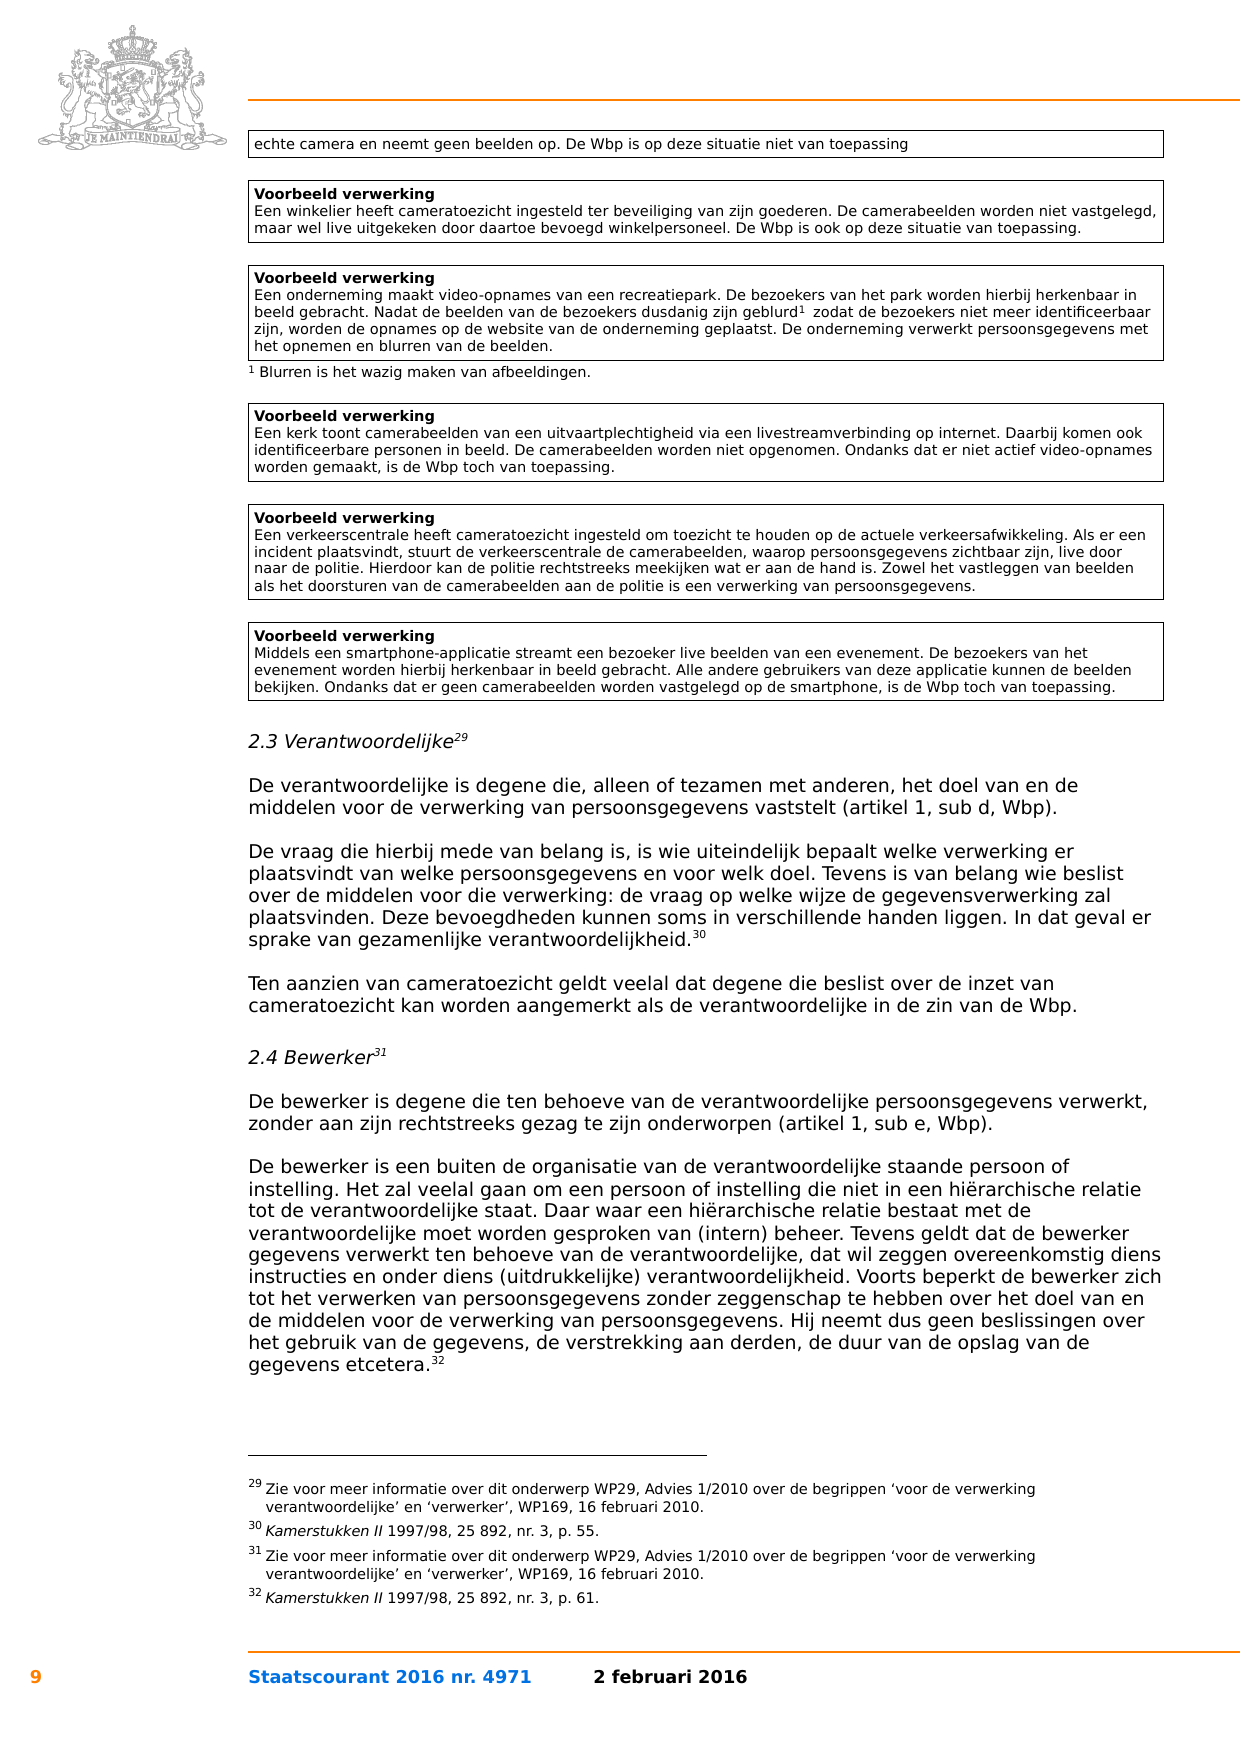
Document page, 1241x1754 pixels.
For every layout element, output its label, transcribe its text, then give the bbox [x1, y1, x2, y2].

text De bewerker is degene die ten behoeve van de verantwoordelijke persoonsgegevens verwerkt, zonder aan zijn rechtstreeks gezag te zijn onderworpen (artikel 1, sub e, Wbp). [248, 1091, 1163, 1134]
text Zie voor meer informatie over dit onderwerp WP29, Advies 1/2010 over de begrippen ‘voor de verwerking verantwoordelijke’ en ‘verwerker’, WP169, 16 februari 2010. [248, 1544, 1163, 1583]
picture [38, 25, 227, 150]
subtitle 2.3 Verantwoordelijke [248, 731, 1163, 753]
subtitle 2.4 Bewerker [248, 1047, 1163, 1069]
text Zie voor meer informatie over dit onderwerp WP29, Advies 1/2010 over de begrippen ‘voor de verwerking verantwoordelijke’ en ‘verwerker’, WP169, 16 februari 2010. [248, 1477, 1163, 1516]
text Kamerstukken II 1997/98, 25 892, nr. 3, p. 61. [248, 1586, 1163, 1608]
table_cell 1 Blurren is het wazig maken van afbeeldingen. [248, 361, 1163, 381]
table_header Voorbeeld verwerking Een kerk toont camerabeelden van een uitvaartplechtigheid via een livestreamverbinding op internet. Daarbij komen ook identificeerbare personen in beeld. De camerabeelden worden niet opgenomen. Ondanks dat er niet actief video-opnames worden gemaakt, is de Wbp toch van toepassing. [249, 404, 1163, 481]
table_header Voorbeeld verwerking Een verkeerscentrale heeft cameratoezicht ingesteld om toezicht te houden op de actuele verkeersafwikkeling. Als er een incident plaatsvindt, stuurt de verkeerscentrale de camerabeelden, waarop persoonsgegevens zichtbaar zijn, live door naar de politie. Hierdoor kan de politie rechtstreeks meekijken wat er aan de hand is. Zowel het vastleggen van beelden als het doorsturen van de camerabeelden aan de politie is een verwerking van persoonsgegevens. [249, 505, 1163, 599]
table_header Voorbeeld verwerking Een onderneming maakt video-opnames van een recreatiepark. De bezoekers van het park worden hierbij herkenbaar in beeld gebracht. Nadat de beelden van de bezoekers dusdanig zijn geblurd1 zodat de bezoekers niet meer identificeerbaar zijn, worden de opnames op de website van de onderneming geplaatst. De onderneming verwerkt persoonsgegevens met het opnemen en blurren van de beelden. [249, 266, 1163, 360]
table_header Voorbeeld verwerking Een winkelier heeft cameratoezicht ingesteld ter beveiliging van zijn goederen. De camerabeelden worden niet vastgelegd, maar wel live uitgekeken door daartoe bevoegd winkelpersoneel. De Wbp is ook op deze situatie van toepassing. [249, 181, 1163, 242]
text De bewerker is een buiten de organisatie van de verantwoordelijke staande persoon of instelling. Het zal veelal gaan om een persoon of instelling die niet in een hiërarchische relatie tot de verantwoordelijke staat. Daar waar een hiërarchische relatie bestaat met de verantwoordelijke moet worden gesproken van (intern) beheer. Tevens geldt dat de bewerker gegevens verwerkt ten behoeve van de verantwoordelijke, dat wil zeggen overeenkomstig diens instructies en onder diens (uitdrukkelijke) verantwoordelijkheid. Voorts beperkt de bewerker zich tot het verwerken van persoonsgegevens zonder zeggenschap te hebben over het doel van en de middelen voor de verwerking van persoonsgegevens. Hij neemt dus geen beslissingen over het gebruik van de gegevens, de verstrekking aan derden, de duur van de opslag van de gegevens etcetera. [248, 1156, 1163, 1376]
text Kamerstukken II 1997/98, 25 892, nr. 3, p. 55. [248, 1519, 1163, 1541]
table_header Voorbeeld verwerking Middels een smartphone-applicatie streamt een bezoeker live beelden van een evenement. De bezoekers van het evenement worden hierbij herkenbaar in beeld gebracht. Alle andere gebruikers van deze applicatie kunnen de beelden bekijken. Ondanks dat er geen camerabeelden worden vastgelegd op de smartphone, is de Wbp toch van toepassing. [249, 623, 1163, 700]
table_header echte camera en neemt geen beelden op. De Wbp is op deze situatie niet van toepassing [249, 131, 1163, 157]
text De verantwoordelijke is degene die, alleen of tezamen met anderen, het doel van en de middelen voor de verwerking van persoonsgegevens vaststelt (artikel 1, sub d, Wbp). [248, 775, 1163, 819]
text De vraag die hierbij mede van belang is, is wie uiteindelijk bepaalt welke verwerking er plaatsvindt van welke persoonsgegevens en voor welk doel. Tevens is van belang wie beslist over de middelen voor die verwerking: de vraag op welke wijze de gegevensverwerking zal plaatsvinden. Deze bevoegdheden kunnen soms in verschillende handen liggen. In dat geval er sprake van gezamenlijke verantwoordelijkheid. [248, 841, 1163, 951]
text Ten aanzien van cameratoezicht geldt veelal dat degene die beslist over de inzet van cameratoezicht kan worden aangemerkt als de verantwoordelijke in de zin van de Wbp. [248, 973, 1163, 1017]
